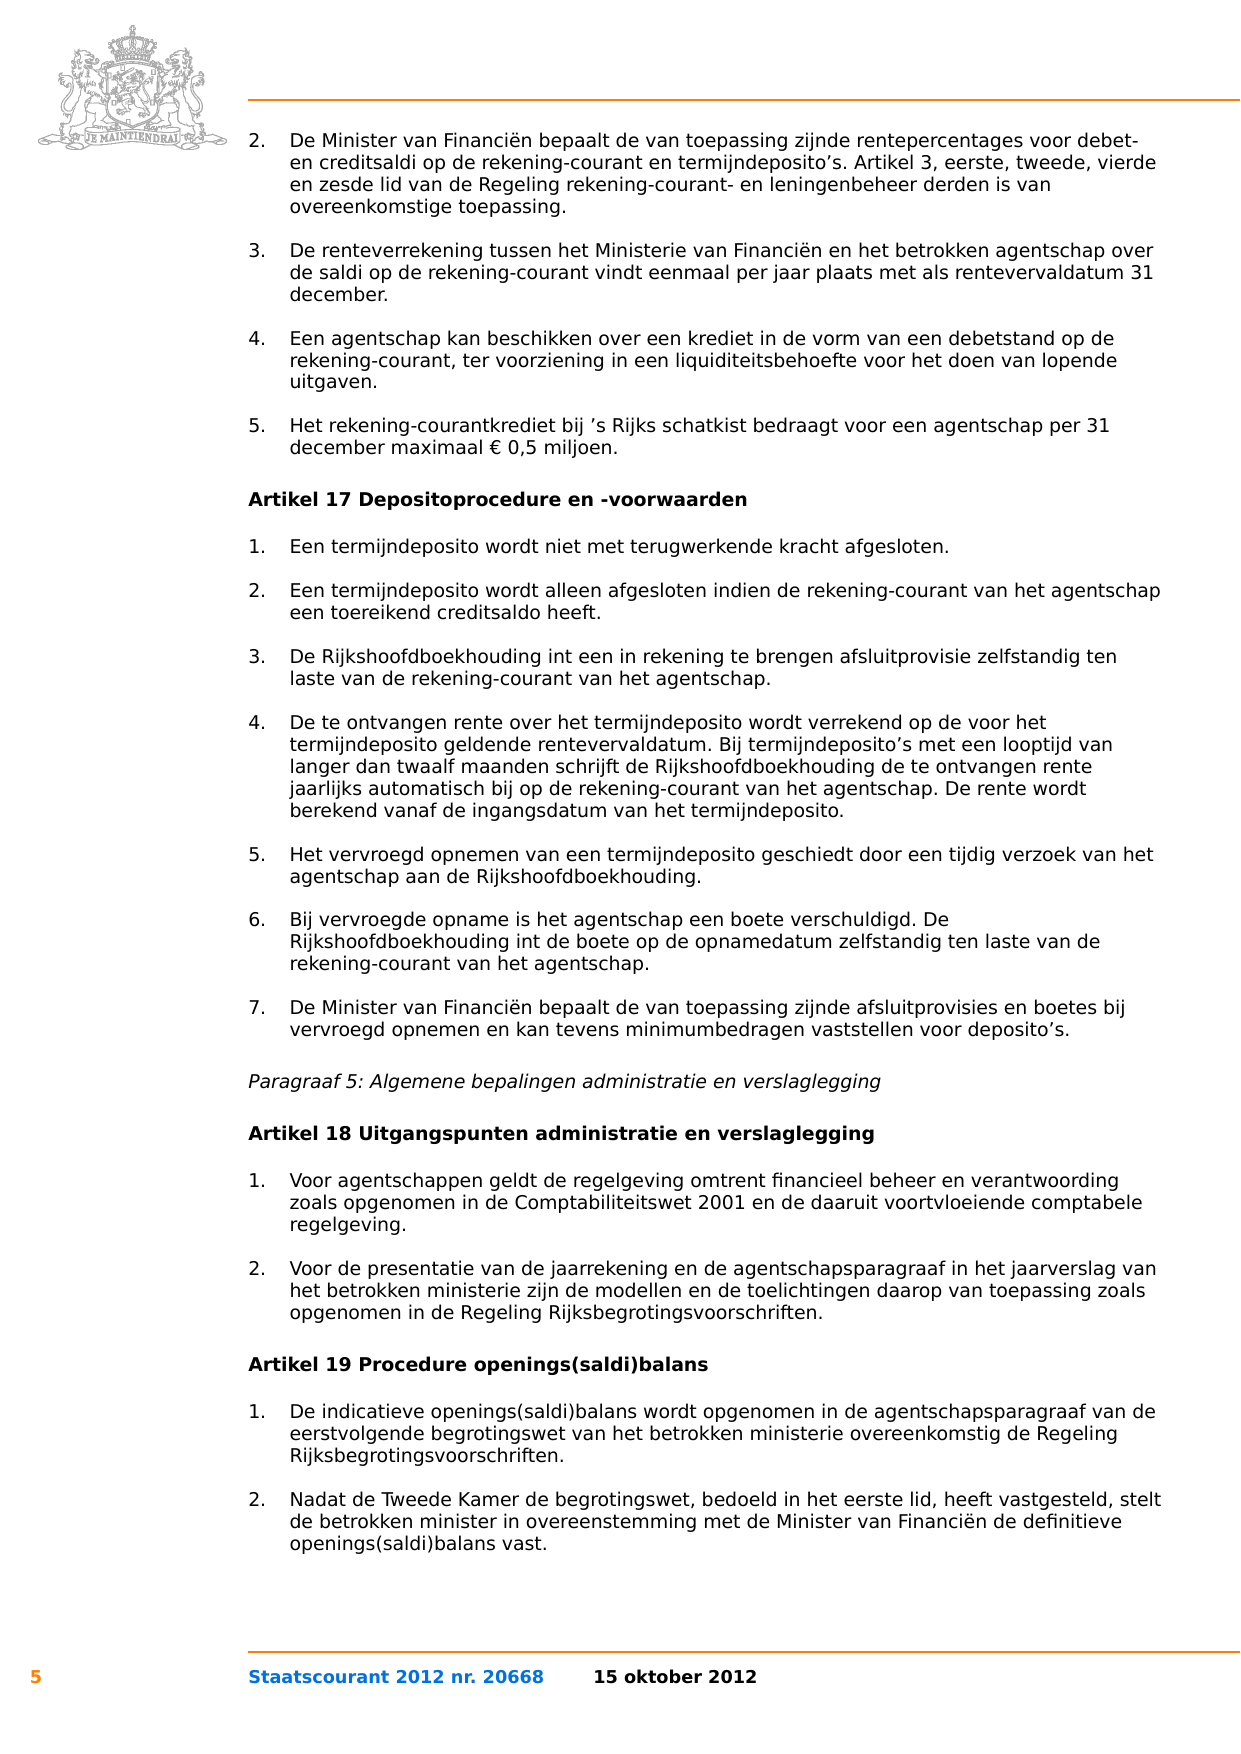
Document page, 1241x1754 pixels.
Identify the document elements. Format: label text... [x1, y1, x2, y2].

text 5. Het vervroegd opnemen van een termijndeposito geschiedt door een tijdig verzoek van het agentschap aan de Rijkshoofdboekhouding. [248, 843, 1163, 887]
text 4. Een agentschap kan beschikken over een krediet in de vorm van een debetstand op de rekening-courant, ter voorziening in een liquiditeitsbehoefte voor het doen van lopende uitgaven. [248, 327, 1163, 393]
subtitle Paragraaf 5: Algemene bepalingen administratie en verslaglegging [248, 1071, 1163, 1093]
text 5. Het rekening-courantkrediet bij ’s Rijks schatkist bedraagt voor een agentschap per 31 december maximaal € 0,5 miljoen. [248, 415, 1163, 459]
text 2. De Minister van Financiën bepaalt de van toepassing zijnde rentepercentages voor debet- en creditsaldi op de rekening-courant en termijndeposito’s. Artikel 3, eerste, tweede, vierde en zesde lid van de Regeling rekening-courant- en leningenbeheer derden is van overeenkomstige toepassing. [248, 130, 1163, 218]
picture [38, 25, 227, 150]
text 7. De Minister van Financiën bepaalt de van toepassing zijnde afsluitprovisies en boetes bij vervroegd opnemen en kan tevens minimumbedragen vaststellen voor deposito’s. [248, 997, 1163, 1041]
text 2. Een termijndeposito wordt alleen afgesloten indien de rekening-courant van het agentschap een toereikend creditsaldo heeft. [248, 580, 1163, 624]
text 3. De renteverrekening tussen het Ministerie van Financiën en het betrokken agentschap over de saldi op de rekening-courant vindt eenmaal per jaar plaats met als rentevervaldatum 31 december. [248, 240, 1163, 306]
text 1. Voor agentschappen geldt de regelgeving omtrent financieel beheer en verantwoording zoals opgenomen in de Comptabiliteitswet 2001 en de daaruit voortvloeiende comptabele regelgeving. [248, 1170, 1163, 1236]
subtitle Artikel 17 Depositoprocedure en -voorwaarden [248, 489, 1163, 511]
text 1. Een termijndeposito wordt niet met terugwerkende kracht afgesloten. [248, 536, 1163, 558]
subtitle Artikel 19 Procedure openings(saldi)balans [248, 1354, 1163, 1376]
text 2. Voor de presentatie van de jaarrekening en de agentschapsparagraaf in het jaarverslag van het betrokken ministerie zijn de modellen en de toelichtingen daarop van toepassing zoals opgenomen in de Regeling Rijksbegrotingsvoorschriften. [248, 1258, 1163, 1324]
subtitle Artikel 18 Uitgangspunten administratie en verslaglegging [248, 1123, 1163, 1145]
text 2. Nadat de Tweede Kamer de begrotingswet, bedoeld in het eerste lid, heeft vastgesteld, stelt de betrokken minister in overeenstemming met de Minister van Financiën de definitieve openings(saldi)balans vast. [248, 1489, 1163, 1554]
text 3. De Rijkshoofdboekhouding int een in rekening te brengen afsluitprovisie zelfstandig ten laste van de rekening-courant van het agentschap. [248, 646, 1163, 690]
text 1. De indicatieve openings(saldi)balans wordt opgenomen in de agentschapsparagraaf van de eerstvolgende begrotingswet van het betrokken ministerie overeenkomstig de Regeling Rijksbegrotingsvoorschriften. [248, 1401, 1163, 1467]
text 4. De te ontvangen rente over het termijndeposito wordt verrekend op de voor het termijndeposito geldende rentevervaldatum. Bij termijndeposito’s met een looptijd van langer dan twaalf maanden schrijft de Rijkshoofdboekhouding de te ontvangen rente jaarlijks automatisch bij op de rekening-courant van het agentschap. De rente wordt berekend vanaf de ingangsdatum van het termijndeposito. [248, 712, 1163, 822]
text 6. Bij vervroegde opname is het agentschap een boete verschuldigd. De Rijkshoofdboekhouding int de boete op de opnamedatum zelfstandig ten laste van de rekening-courant van het agentschap. [248, 909, 1163, 975]
